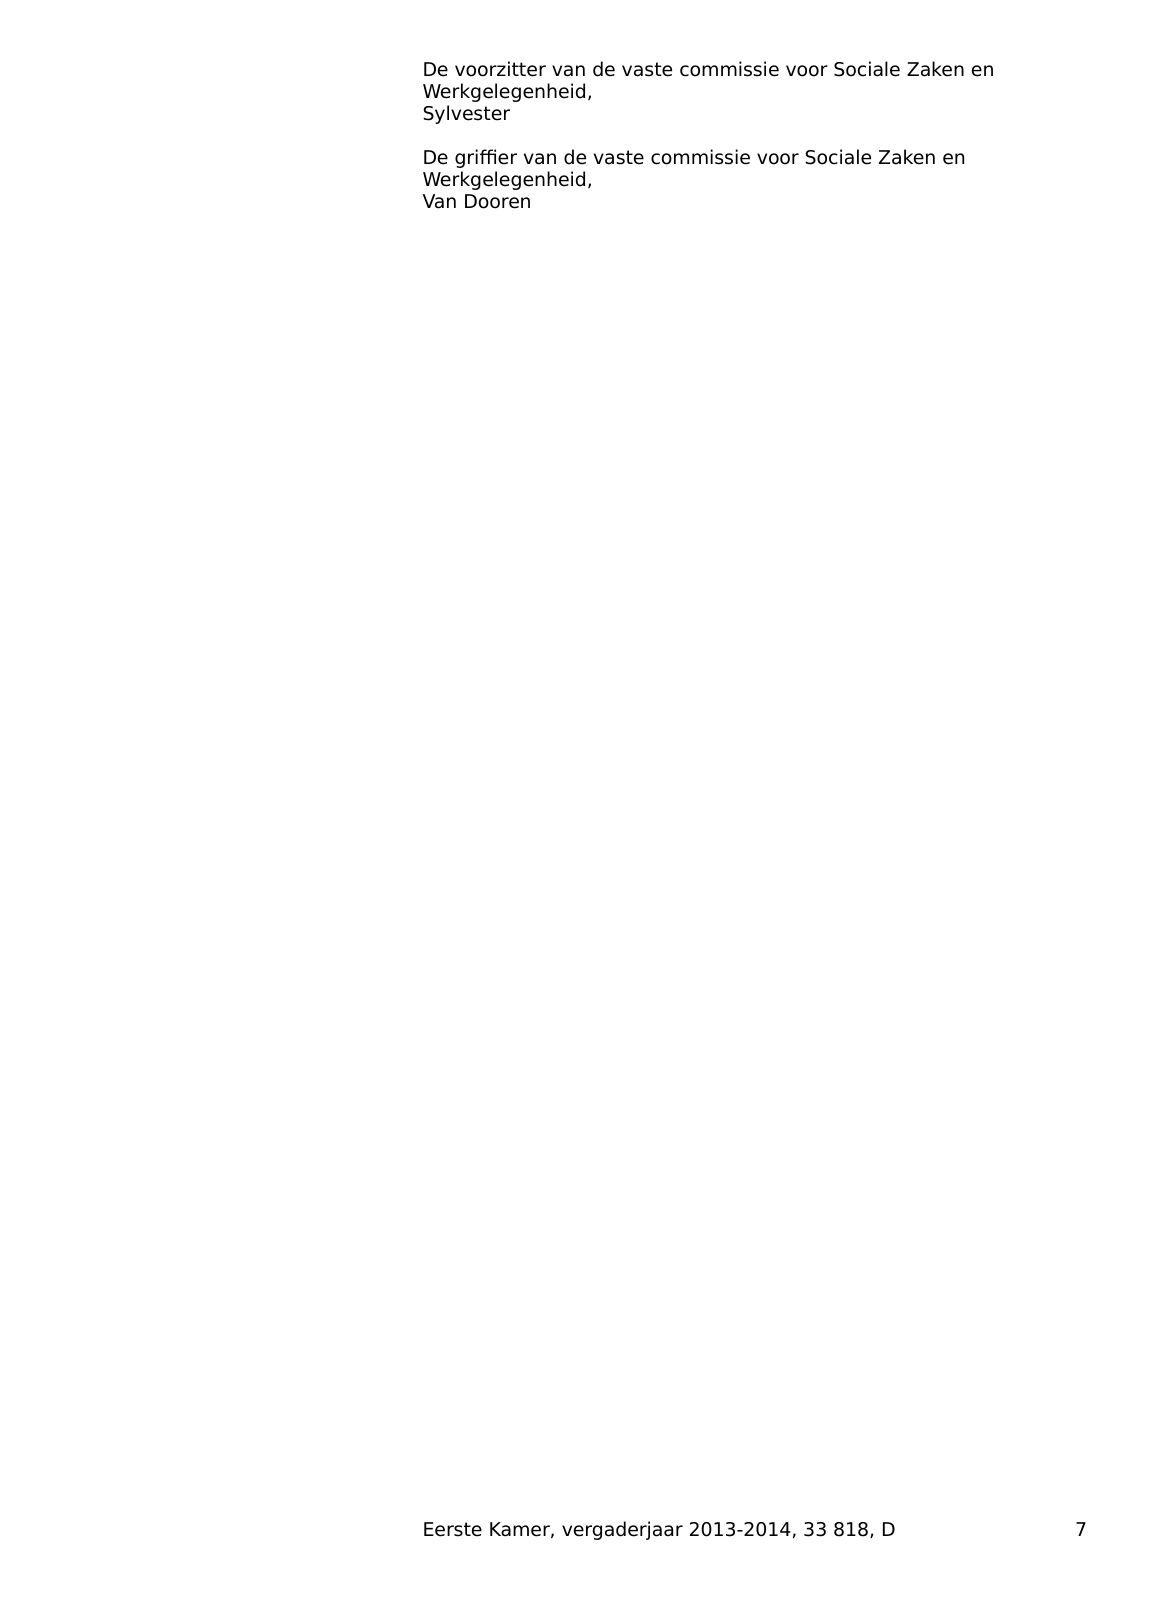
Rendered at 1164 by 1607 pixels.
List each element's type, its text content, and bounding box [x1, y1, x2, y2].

text De griffier van de vaste commissie voor Sociale Zaken en Werkgelegenheid, Van Dooren [422, 147, 1087, 213]
text De voorzitter van de vaste commissie voor Sociale Zaken en Werkgelegenheid, Sylvester [422, 59, 1087, 125]
